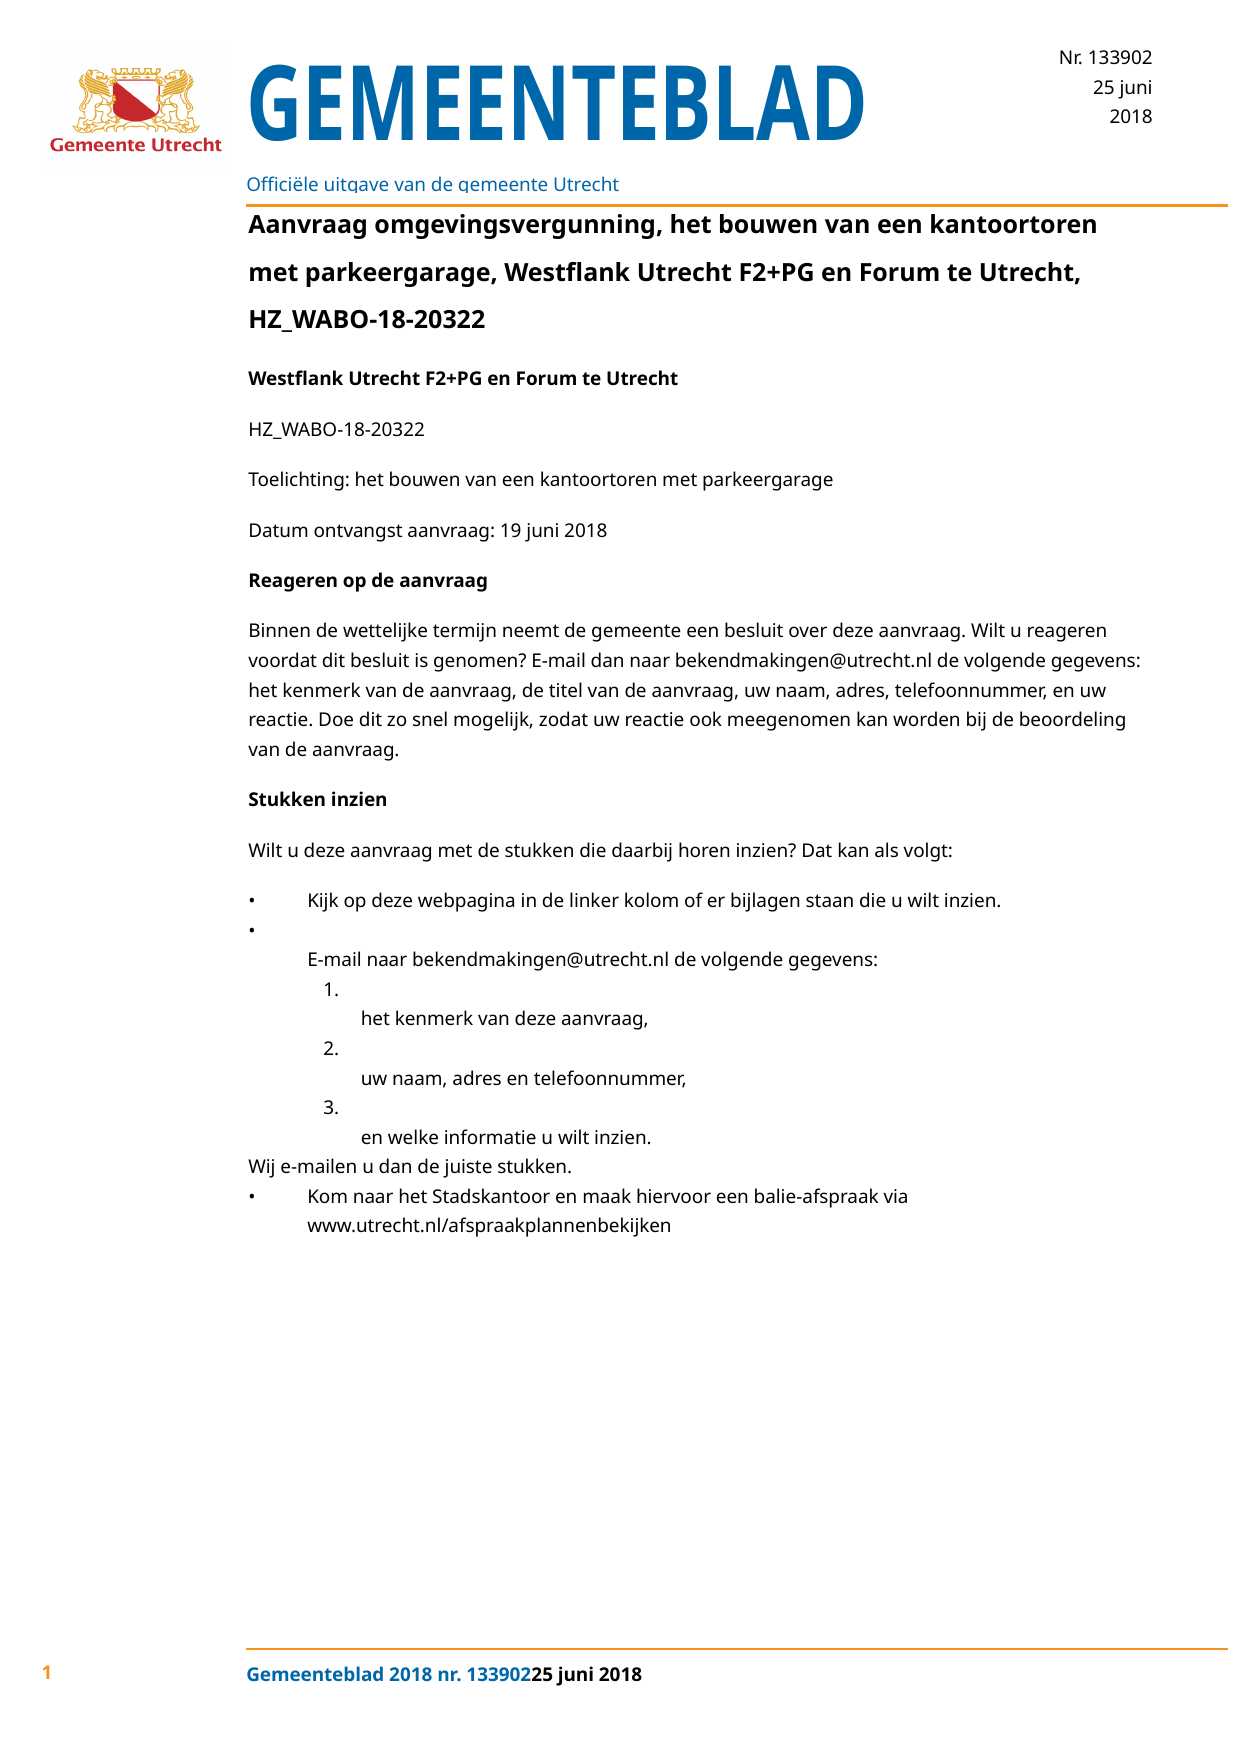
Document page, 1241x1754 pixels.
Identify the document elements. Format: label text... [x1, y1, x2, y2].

text Wij e-mailen u dan de juiste stukken. [248, 1153, 1152, 1179]
text Wilt u deze aanvraag met de stukken die daarbij horen inzien? Dat kan als volgt: [248, 837, 1152, 862]
text Aanvraag omgevingsvergunning, het bouwen van een kantoortoren met parkeergarage, Westflank Utrecht F2+PG en Forum te Utrecht, HZ_WABO-18-20322 [248, 207, 1152, 336]
list het kenmerk van deze aanvraag, [323, 1006, 1152, 1031]
list en welke informatie u wilt inzien. [323, 1124, 1152, 1149]
picture [41, 47, 231, 172]
list uw naam, adres en telefoonnummer, [323, 1065, 1152, 1090]
text Reageren op de aanvraag [248, 567, 1152, 593]
text HZ_WABO-18-20322 [248, 416, 1152, 442]
text Westflank Utrecht F2+PG en Forum te Utrecht [248, 366, 1152, 391]
text Toelichting: het bouwen van een kantoortoren met parkeergarage [248, 466, 1152, 492]
list E-mail naar bekendmakingen@utrecht.nl de volgende gegevens: [248, 946, 1152, 972]
text Binnen de wettelijke termijn neemt de gemeente een besluit over deze aanvraag. Wilt u reageren voordat dit besluit is genomen? E-mail dan naar bekendmakingen@utrecht.nl de volgende gegevens: het kenmerk van de aanvraag, de titel van de aanvraag, uw naam, adres, telefoonnummer, en uw reactie. Doe dit zo snel mogelijk, zodat uw reactie ook meegenomen kan worden bij de beoordeling van de aanvraag. [248, 618, 1152, 762]
list Kom naar het Stadskantoor en maak hiervoor een balie-afspraak via www.utrecht.nl/afspraakplannenbekijken [248, 1183, 1152, 1238]
list Kijk op deze webpagina in de linker kolom of er bijlagen staan die u wilt inzien. [248, 887, 1152, 913]
text Datum ontvangst aanvraag: 19 juni 2018 [248, 517, 1152, 542]
text Stukken inzien [248, 786, 1152, 812]
